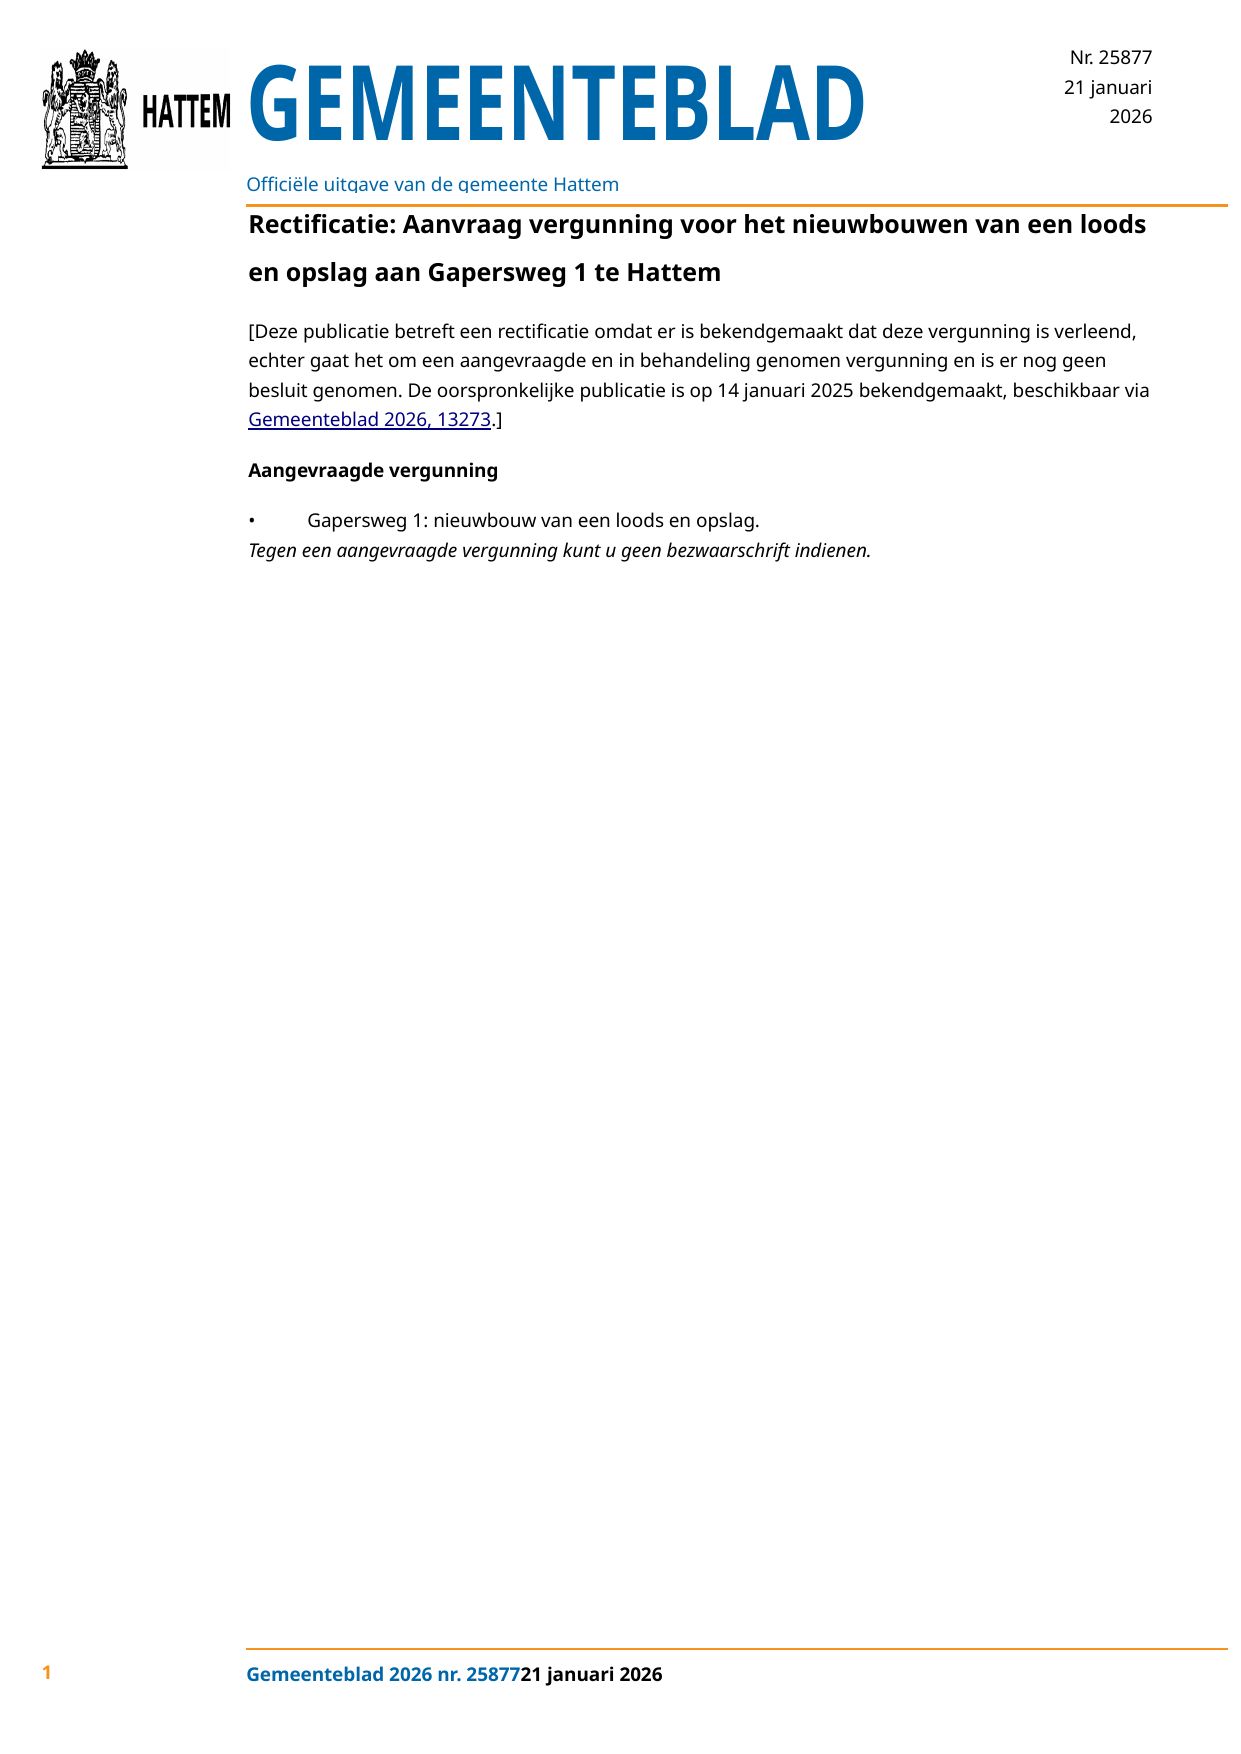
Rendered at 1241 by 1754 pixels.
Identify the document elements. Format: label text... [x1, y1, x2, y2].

text Rectificatie: Aanvraag vergunning voor het nieuwbouwen van een loods en opslag aan Gapersweg 1 te Hattem [248, 207, 1152, 288]
text Aangevraagde vergunning [248, 457, 1152, 483]
text Tegen een aangevraagde vergunning kunt u geen bezwaarschrift indienen. [248, 537, 1152, 563]
list Gapersweg 1: nieuwbouw van een loods en opslag. [248, 507, 1152, 533]
text [Deze publicatie betreft een rectificatie omdat er is bekendgemaakt dat deze vergunning is verleend, echter gaat het om een aangevraagde en in behandeling genomen vergunning en is er nog geen besluit genomen. De oorspronkelijke publicatie is op 14 januari 2025 bekendgemaakt, beschikbaar via Gemeenteblad 2026, 13273.] [248, 318, 1152, 432]
picture [41, 47, 231, 172]
